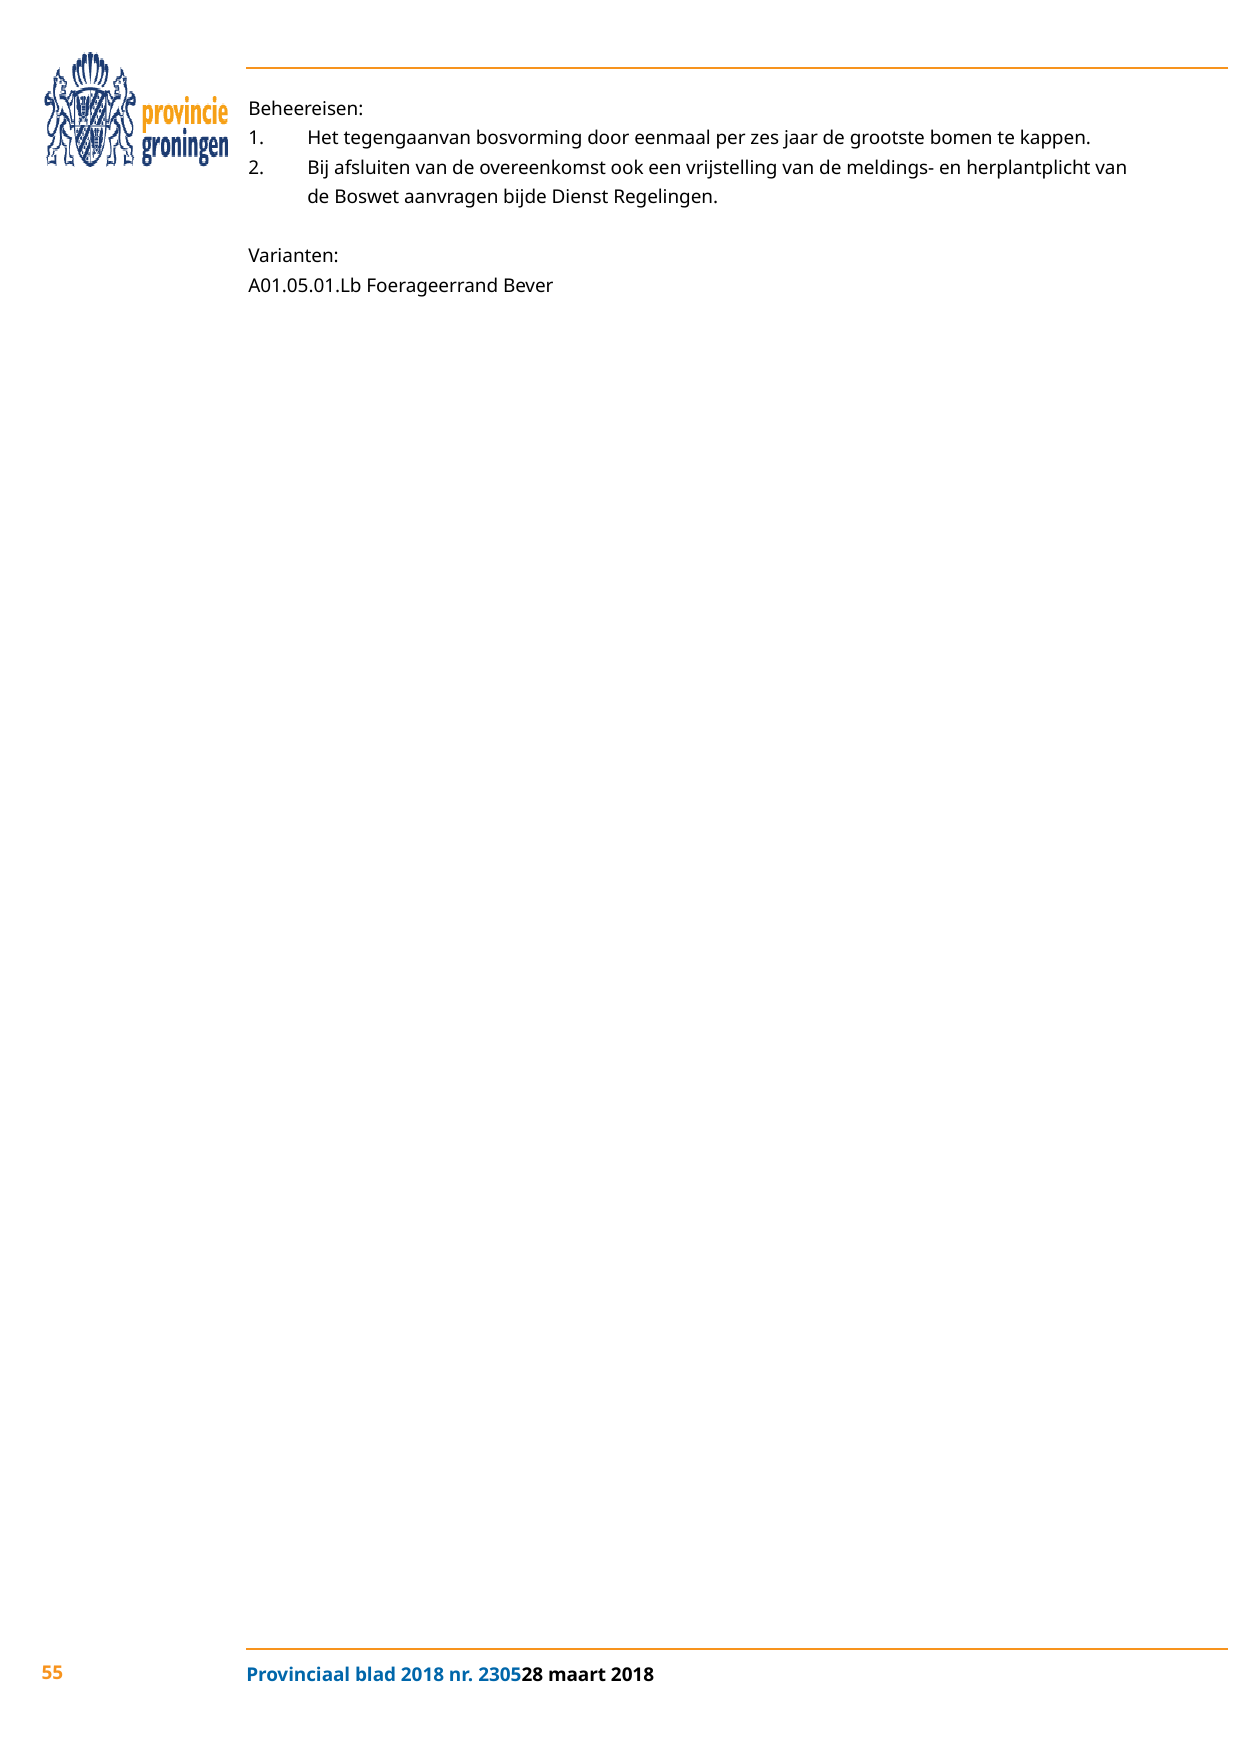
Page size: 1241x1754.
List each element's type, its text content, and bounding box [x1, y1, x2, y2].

text Varianten: [248, 243, 1152, 268]
list Het tegengaanvan bosvorming door eenmaal per zes jaar de grootste bomen te kappen. [248, 124, 1152, 150]
text A01.05.01.Lb Foerageerrand Bever [248, 272, 1152, 298]
text Beheereisen: [248, 95, 1152, 121]
list Bij afsluiten van de overeenkomst ook een vrijstelling van de meldings- en herplantplicht van de Boswet aanvragen bijde Dienst Regelingen. [248, 154, 1152, 209]
picture [41, 47, 231, 172]
